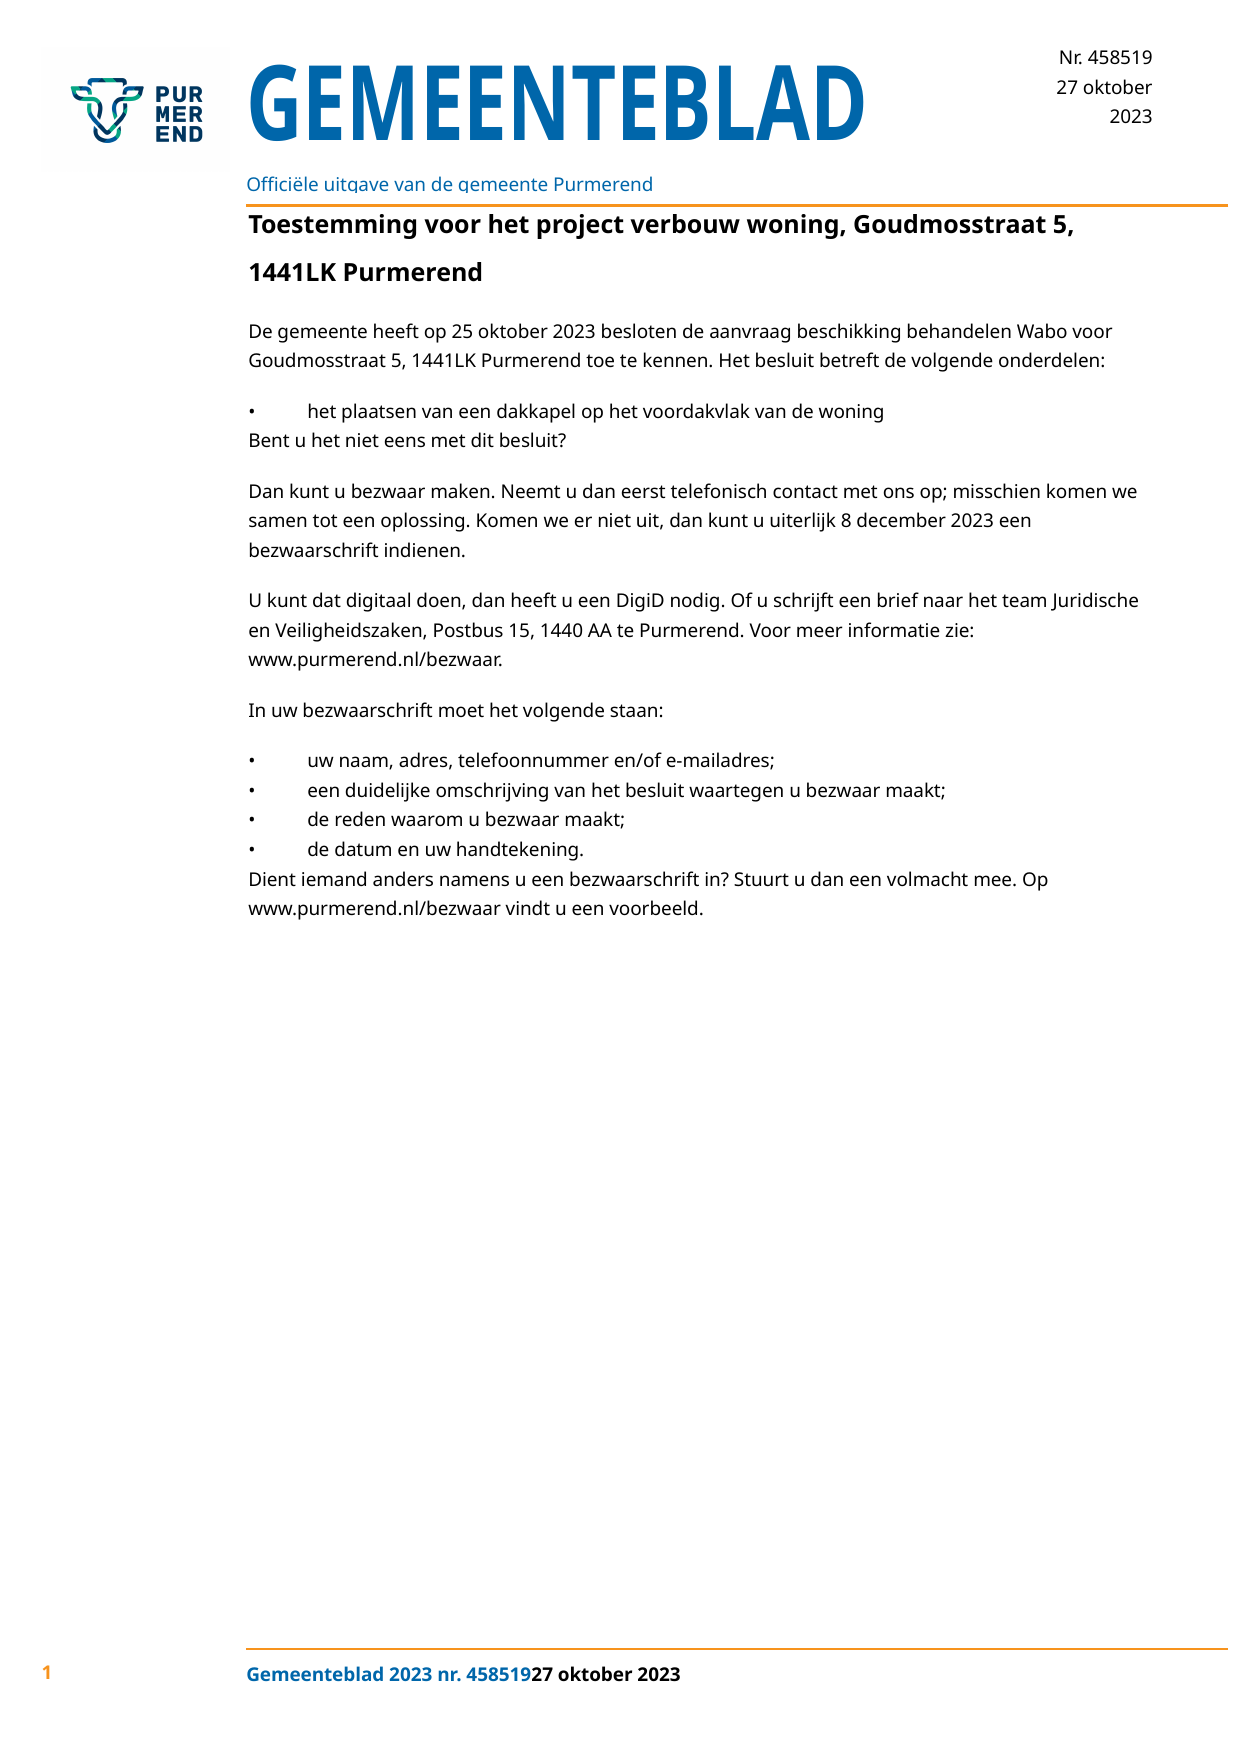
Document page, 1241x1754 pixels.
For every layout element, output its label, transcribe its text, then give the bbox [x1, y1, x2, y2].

text Dient iemand anders namens u een bezwaarschrift in? Stuurt u dan een volmacht mee. Op www.purmerend.nl/bezwaar vindt u een voorbeeld. [248, 866, 1152, 921]
text In uw bezwaarschrift moet het volgende staan: [248, 697, 1152, 723]
list een duidelijke omschrijving van het besluit waartegen u bezwaar maakt; [248, 777, 1152, 803]
list uw naam, adres, telefoonnummer en/of e-mailadres; [248, 747, 1152, 773]
text Dan kunt u bezwaar maken. Neemt u dan eerst telefonisch contact met ons op; misschien komen we samen tot een oplossing. Komen we er niet uit, dan kunt u uiterlijk 8 december 2023 een bezwaarschrift indienen. [248, 478, 1152, 563]
picture [41, 47, 231, 172]
list de datum en uw handtekening. [248, 836, 1152, 862]
text Bent u het niet eens met dit besluit? [248, 427, 1152, 453]
list de reden waarom u bezwaar maakt; [248, 807, 1152, 832]
text Toestemming voor het project verbouw woning, Goudmosstraat 5, 1441LK Purmerend [248, 207, 1152, 288]
text De gemeente heeft op 25 oktober 2023 besloten de aanvraag beschikking behandelen Wabo voor Goudmosstraat 5, 1441LK Purmerend toe te kennen. Het besluit betreft de volgende onderdelen: [248, 318, 1152, 373]
list het plaatsen van een dakkapel op het voordakvlak van de woning [248, 398, 1152, 424]
text U kunt dat digitaal doen, dan heeft u een DigiD nodig. Of u schrijft een brief naar het team Juridische en Veiligheidszaken, Postbus 15, 1440 AA te Purmerend. Voor meer informatie zie: www.purmerend.nl/bezwaar. [248, 587, 1152, 672]
